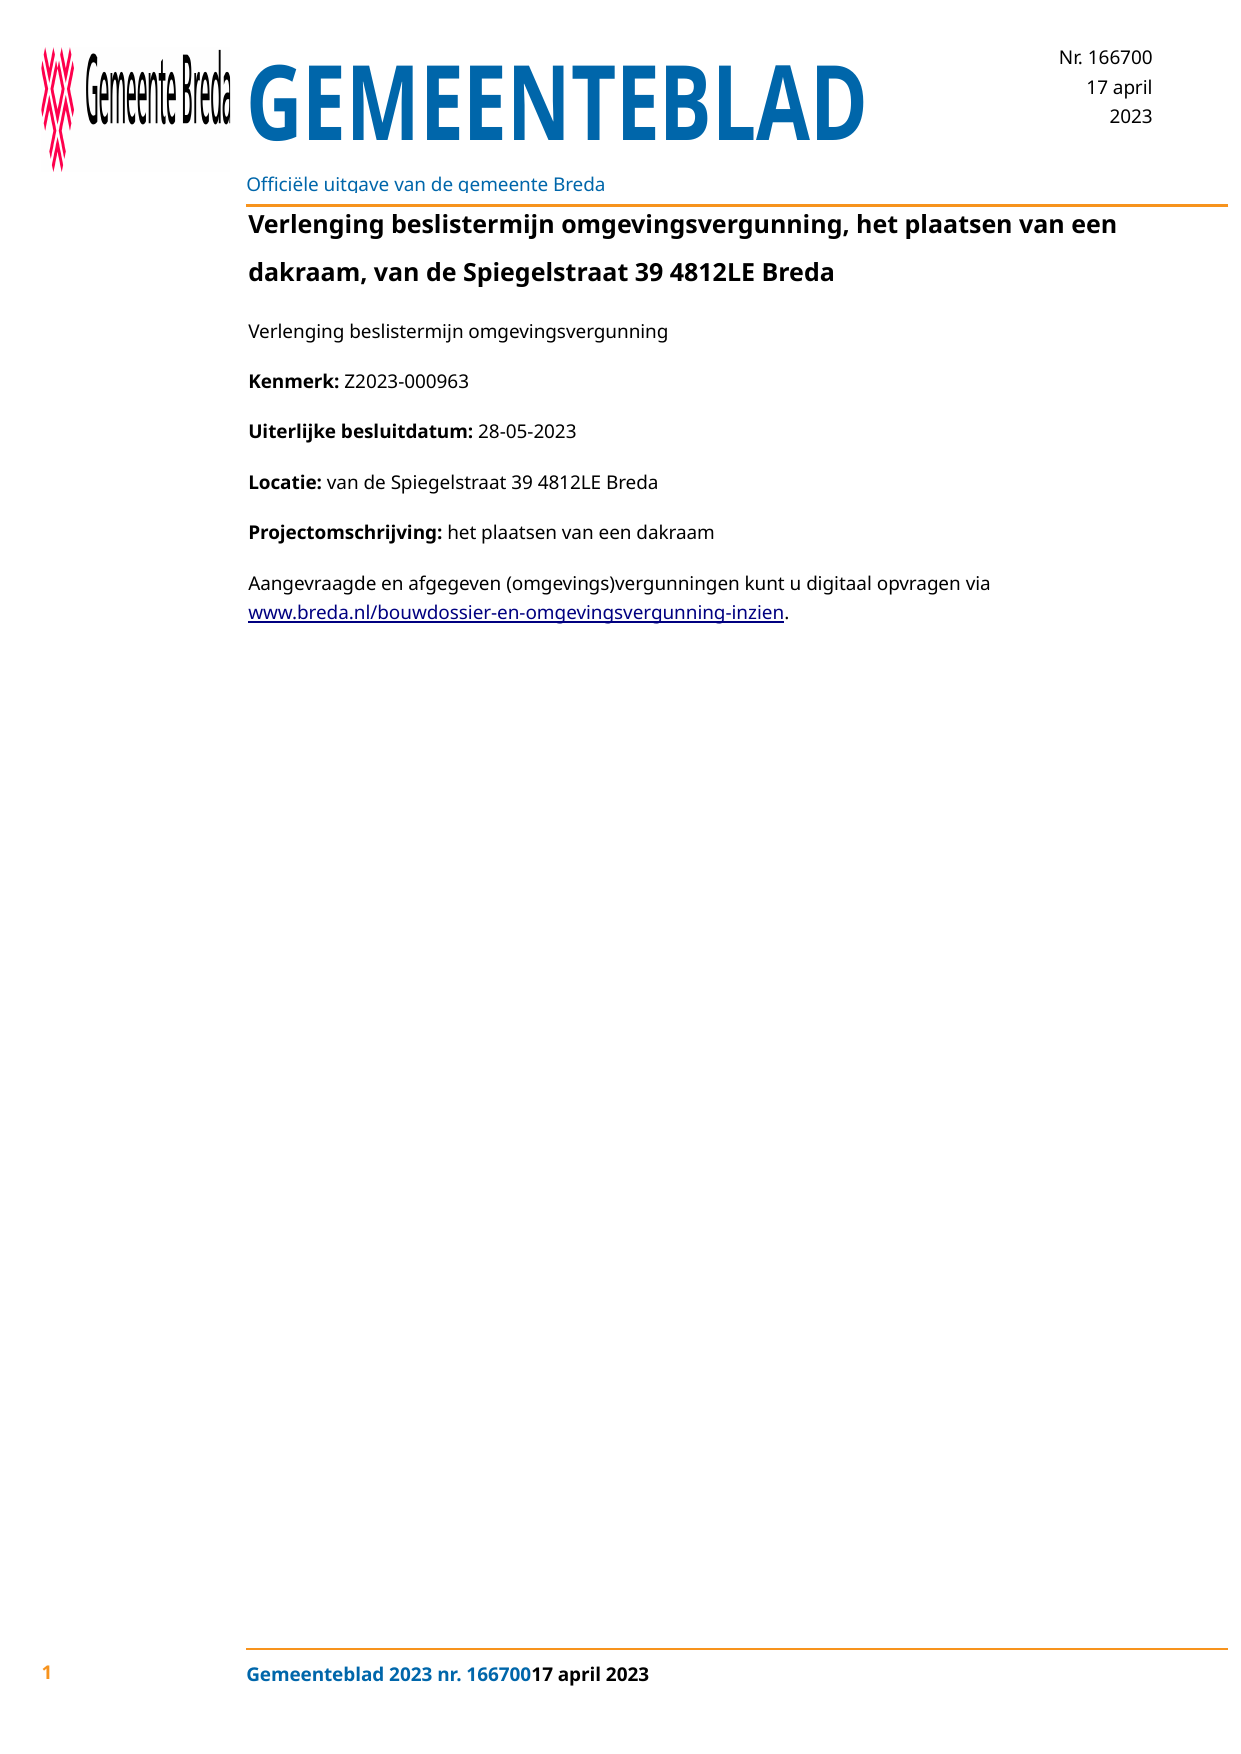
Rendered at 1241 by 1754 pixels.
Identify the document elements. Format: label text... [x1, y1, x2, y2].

text Aangevraagde en afgegeven (omgevings)vergunningen kunt u digitaal opvragen via www.breda.nl/bouwdossier-en-omgevingsvergunning-inzien. [248, 570, 1152, 625]
text Projectomschrijving: het plaatsen van een dakraam [248, 519, 1152, 545]
text Kenmerk: Z2023-000963 [248, 368, 1152, 394]
text Uiterlijke besluitdatum: 28-05-2023 [248, 419, 1152, 444]
text Verlenging beslistermijn omgevingsvergunning [248, 318, 1152, 344]
text Verlenging beslistermijn omgevingsvergunning, het plaatsen van een dakraam, van de Spiegelstraat 39 4812LE Breda [248, 207, 1152, 288]
text Locatie: van de Spiegelstraat 39 4812LE Breda [248, 469, 1152, 495]
picture [41, 47, 231, 172]
